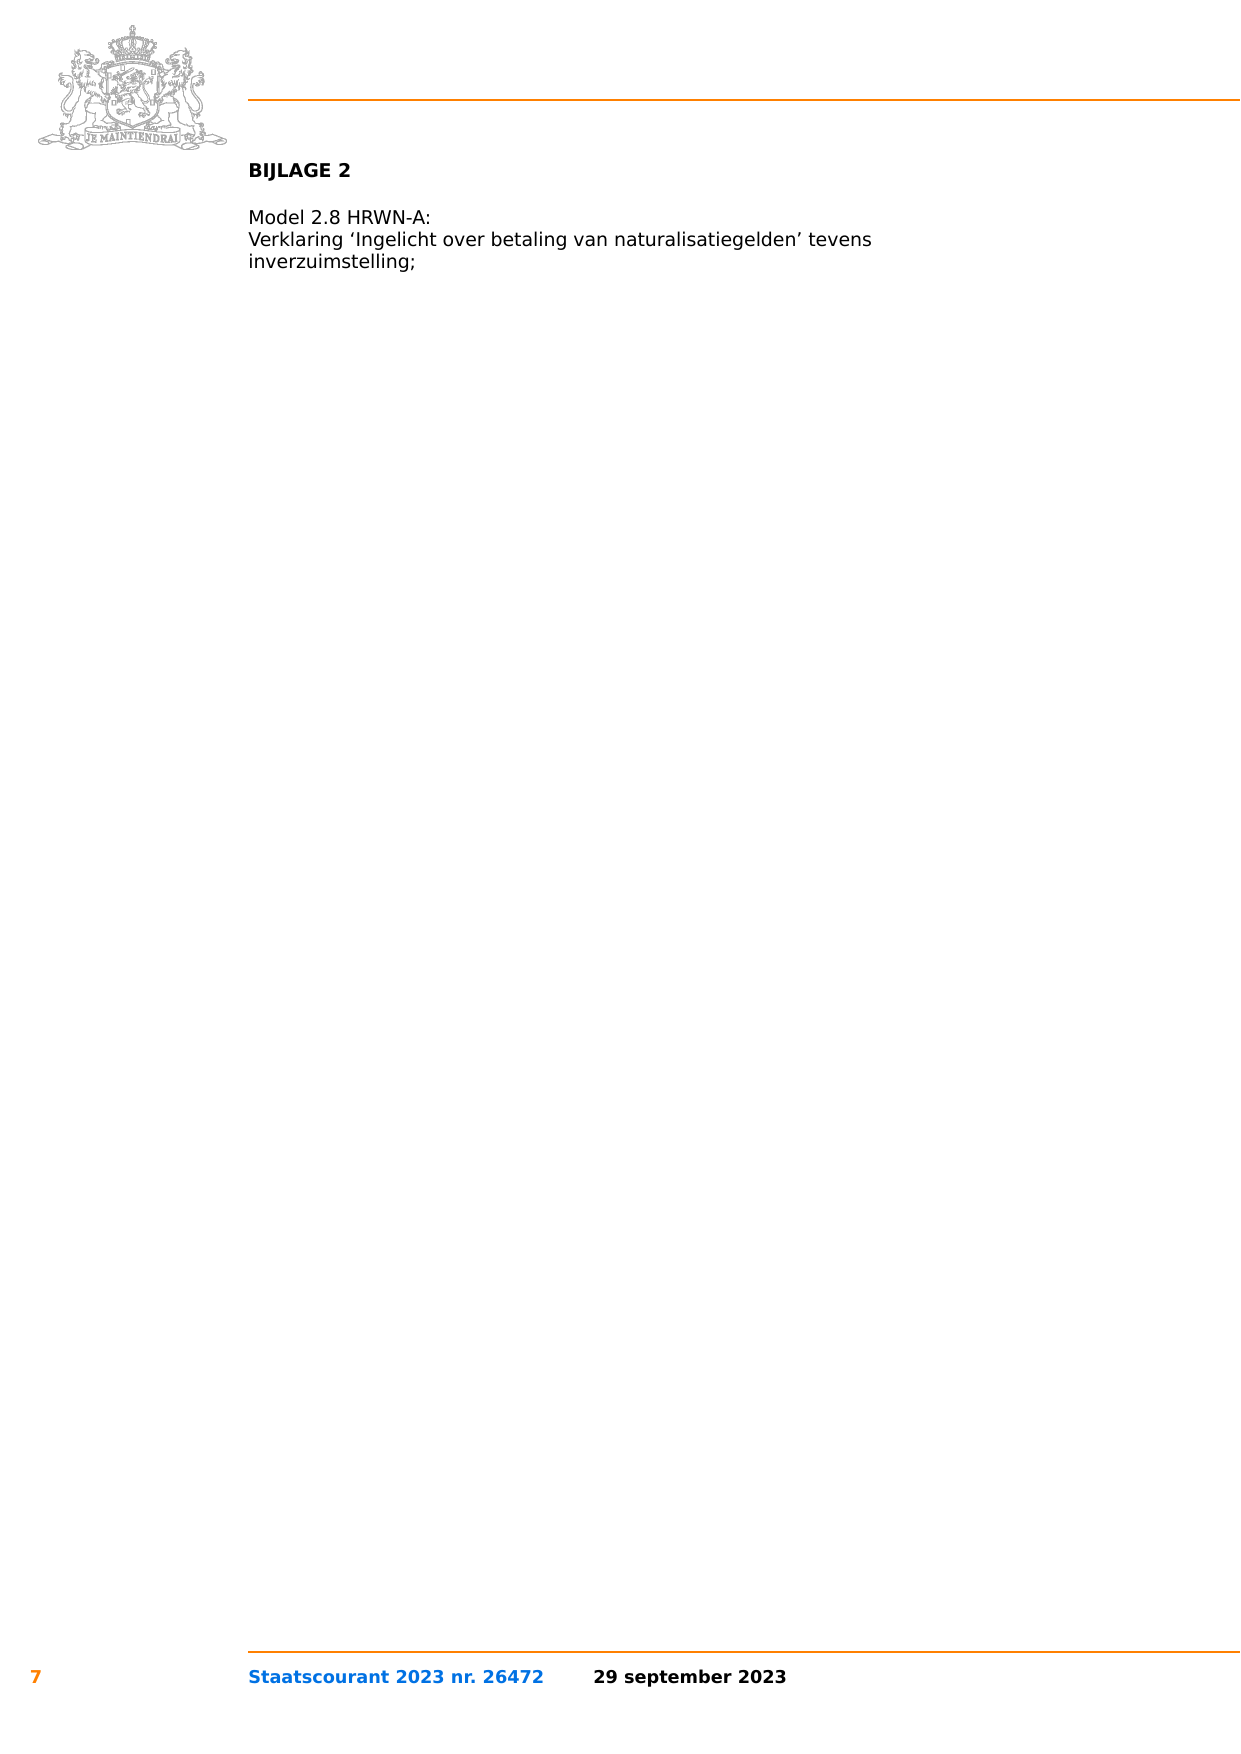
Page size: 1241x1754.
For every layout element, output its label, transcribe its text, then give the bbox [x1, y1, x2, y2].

text Model 2.8 HRWN-A: [248, 207, 1163, 229]
text Verklaring ‘Ingelicht over betaling van naturalisatiegelden’ tevens [248, 229, 1163, 251]
text inverzuimstelling; [248, 251, 1163, 273]
picture [38, 25, 227, 150]
subtitle BIJLAGE 2 [248, 160, 1163, 182]
